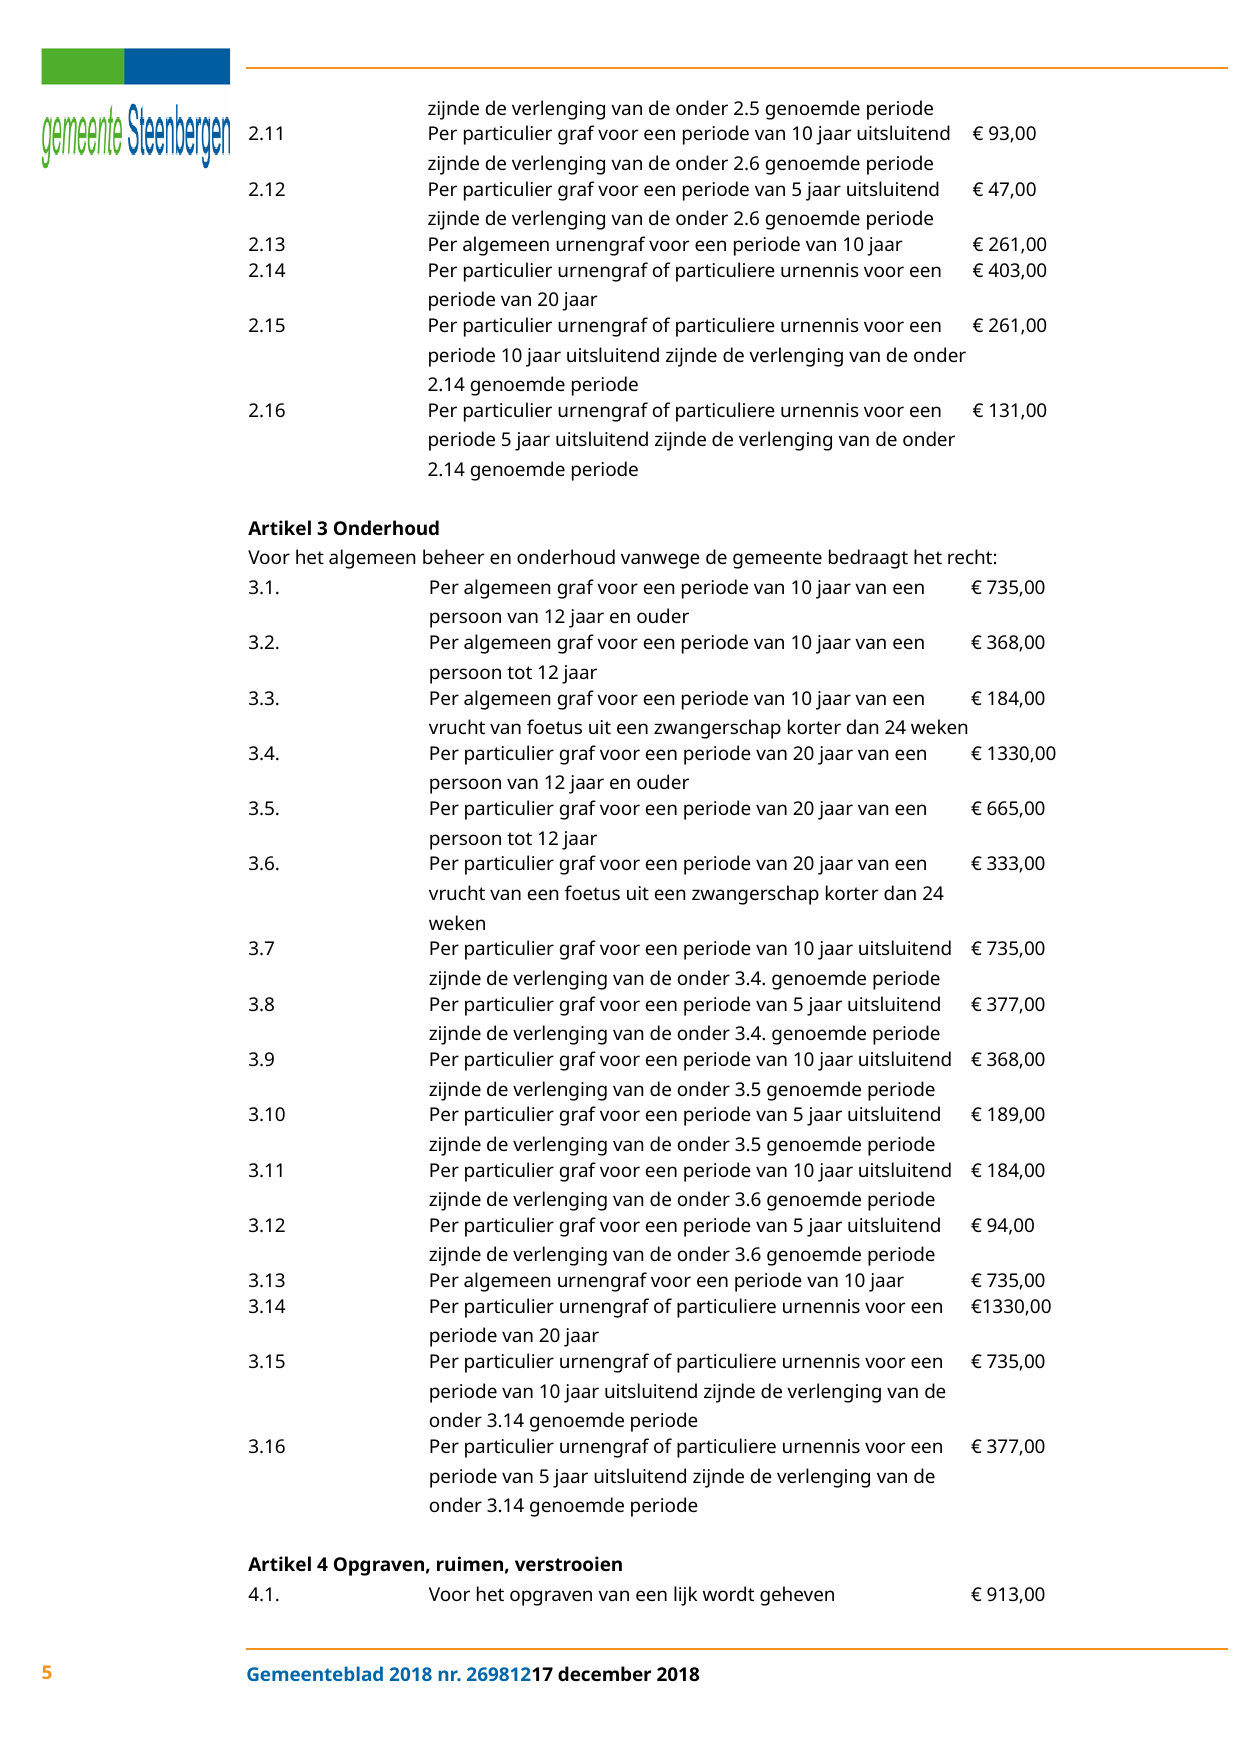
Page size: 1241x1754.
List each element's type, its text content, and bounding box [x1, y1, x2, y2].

table_cell 3.9 [248, 1046, 429, 1101]
table_cell Per particulier graf voor een periode van 5 jaar uitsluitend zijnde de verlenging van de onder 3.4. genoemde periode [429, 991, 971, 1046]
table_cell Per algemeen urnengraf voor een periode van 10 jaar [429, 1268, 971, 1293]
table_cell € 93,00 [973, 121, 1152, 176]
table_cell Per particulier graf voor een periode van 10 jaar uitsluitend zijnde de verlenging van de onder 2.6 genoemde periode [427, 121, 972, 176]
table_cell Per particulier graf voor een periode van 10 jaar uitsluitend zijnde de verlenging van de onder 3.5 genoemde periode [429, 1046, 971, 1101]
table_cell € 368,00 [971, 629, 1152, 685]
text Artikel 3 Onderhoud [248, 515, 1152, 541]
table_cell € 665,00 [971, 795, 1152, 851]
table_cell 3.4. [248, 740, 429, 795]
table_cell € 47,00 [973, 176, 1152, 231]
table_cell zijnde de verlenging van de onder 2.5 genoemde periode [427, 95, 972, 121]
table_cell Per particulier graf voor een periode van 5 jaar uitsluitend zijnde de verlenging van de onder 3.6 genoemde periode [429, 1212, 971, 1267]
table_cell Per particulier graf voor een periode van 5 jaar uitsluitend zijnde de verlenging van de onder 2.6 genoemde periode [427, 176, 972, 231]
table_cell 3.13 [248, 1268, 429, 1293]
table_header € 735,00 [971, 574, 1152, 629]
table_cell 3.12 [248, 1212, 429, 1267]
table_cell € 131,00 [973, 397, 1152, 482]
table_cell 3.6. [248, 851, 429, 936]
table_cell 2.14 [248, 257, 427, 312]
table_cell 2.13 [248, 231, 427, 257]
table_header € 913,00 [971, 1581, 1152, 1606]
table_cell € 184,00 [971, 685, 1152, 740]
table_cell € 377,00 [971, 1433, 1152, 1518]
table_cell Per particulier urnengraf of particuliere urnennis voor een periode van 5 jaar uitsluitend zijnde de verlenging van de onder 3.14 genoemde periode [429, 1433, 971, 1518]
table_cell Per particulier graf voor een periode van 20 jaar van een persoon van 12 jaar en ouder [429, 740, 971, 795]
table_cell € 261,00 [973, 231, 1152, 257]
table_cell € 189,00 [971, 1101, 1152, 1157]
table_cell Per algemeen urnengraf voor een periode van 10 jaar [427, 231, 972, 257]
table_cell 3.8 [248, 991, 429, 1046]
table_header Per algemeen graf voor een periode van 10 jaar van een persoon van 12 jaar en ouder [429, 574, 971, 629]
table_cell Per particulier urnengraf of particuliere urnennis voor een periode van 20 jaar [429, 1293, 971, 1348]
table_cell Per particulier graf voor een periode van 10 jaar uitsluitend zijnde de verlenging van de onder 3.6 genoemde periode [429, 1157, 971, 1212]
table_cell € 184,00 [971, 1157, 1152, 1212]
table_cell 3.15 [248, 1349, 429, 1433]
table_cell Per particulier graf voor een periode van 20 jaar van een persoon tot 12 jaar [429, 795, 971, 851]
table_cell Per particulier urnengraf of particuliere urnennis voor een periode 10 jaar uitsluitend zijnde de verlenging van de onder 2.14 genoemde periode [427, 312, 972, 397]
table_cell € 94,00 [971, 1212, 1152, 1267]
table_cell 3.3. [248, 685, 429, 740]
table_cell [973, 95, 1152, 121]
table_cell € 333,00 [971, 851, 1152, 936]
table_cell 2.15 [248, 312, 427, 397]
table_cell Per particulier urnengraf of particuliere urnennis voor een periode 5 jaar uitsluitend zijnde de verlenging van de onder 2.14 genoemde periode [427, 397, 972, 482]
table_cell € 368,00 [971, 1046, 1152, 1101]
table_cell € 403,00 [973, 257, 1152, 312]
text Voor het algemeen beheer en onderhoud vanwege de gemeente bedraagt het recht: [248, 544, 1152, 570]
table_cell € 735,00 [971, 936, 1152, 991]
table_cell 3.11 [248, 1157, 429, 1212]
table_cell Per particulier graf voor een periode van 10 jaar uitsluitend zijnde de verlenging van de onder 3.4. genoemde periode [429, 936, 971, 991]
table_cell 3.16 [248, 1433, 429, 1518]
table_cell Per algemeen graf voor een periode van 10 jaar van een persoon tot 12 jaar [429, 629, 971, 685]
table_cell 2.16 [248, 397, 427, 482]
table_cell Per particulier urnengraf of particuliere urnennis voor een periode van 10 jaar uitsluitend zijnde de verlenging van de onder 3.14 genoemde periode [429, 1349, 971, 1433]
table_cell €1330,00 [971, 1293, 1152, 1348]
table_cell 3.5. [248, 795, 429, 851]
table_cell Per particulier graf voor een periode van 20 jaar van een vrucht van een foetus uit een zwangerschap korter dan 24 weken [429, 851, 971, 936]
table_cell 3.10 [248, 1101, 429, 1157]
table_cell 2.11 [248, 121, 427, 176]
table_header 3.1. [248, 574, 429, 629]
table_cell 3.2. [248, 629, 429, 685]
picture [41, 47, 231, 172]
table_cell € 735,00 [971, 1268, 1152, 1293]
table_header 4.1. [248, 1581, 429, 1606]
table_cell Per algemeen graf voor een periode van 10 jaar van een vrucht van foetus uit een zwangerschap korter dan 24 weken [429, 685, 971, 740]
table_header Voor het opgraven van een lijk wordt geheven [429, 1581, 971, 1606]
table_cell [248, 95, 427, 121]
text Artikel 4 Opgraven, ruimen, verstrooien [248, 1551, 1152, 1577]
table_cell 3.14 [248, 1293, 429, 1348]
table_cell € 377,00 [971, 991, 1152, 1046]
table_cell Per particulier urnengraf of particuliere urnennis voor een periode van 20 jaar [427, 257, 972, 312]
table_cell 2.12 [248, 176, 427, 231]
table_cell 3.7 [248, 936, 429, 991]
table_cell Per particulier graf voor een periode van 5 jaar uitsluitend zijnde de verlenging van de onder 3.5 genoemde periode [429, 1101, 971, 1157]
table_cell € 1330,00 [971, 740, 1152, 795]
table_cell € 261,00 [973, 312, 1152, 397]
table_cell € 735,00 [971, 1349, 1152, 1433]
